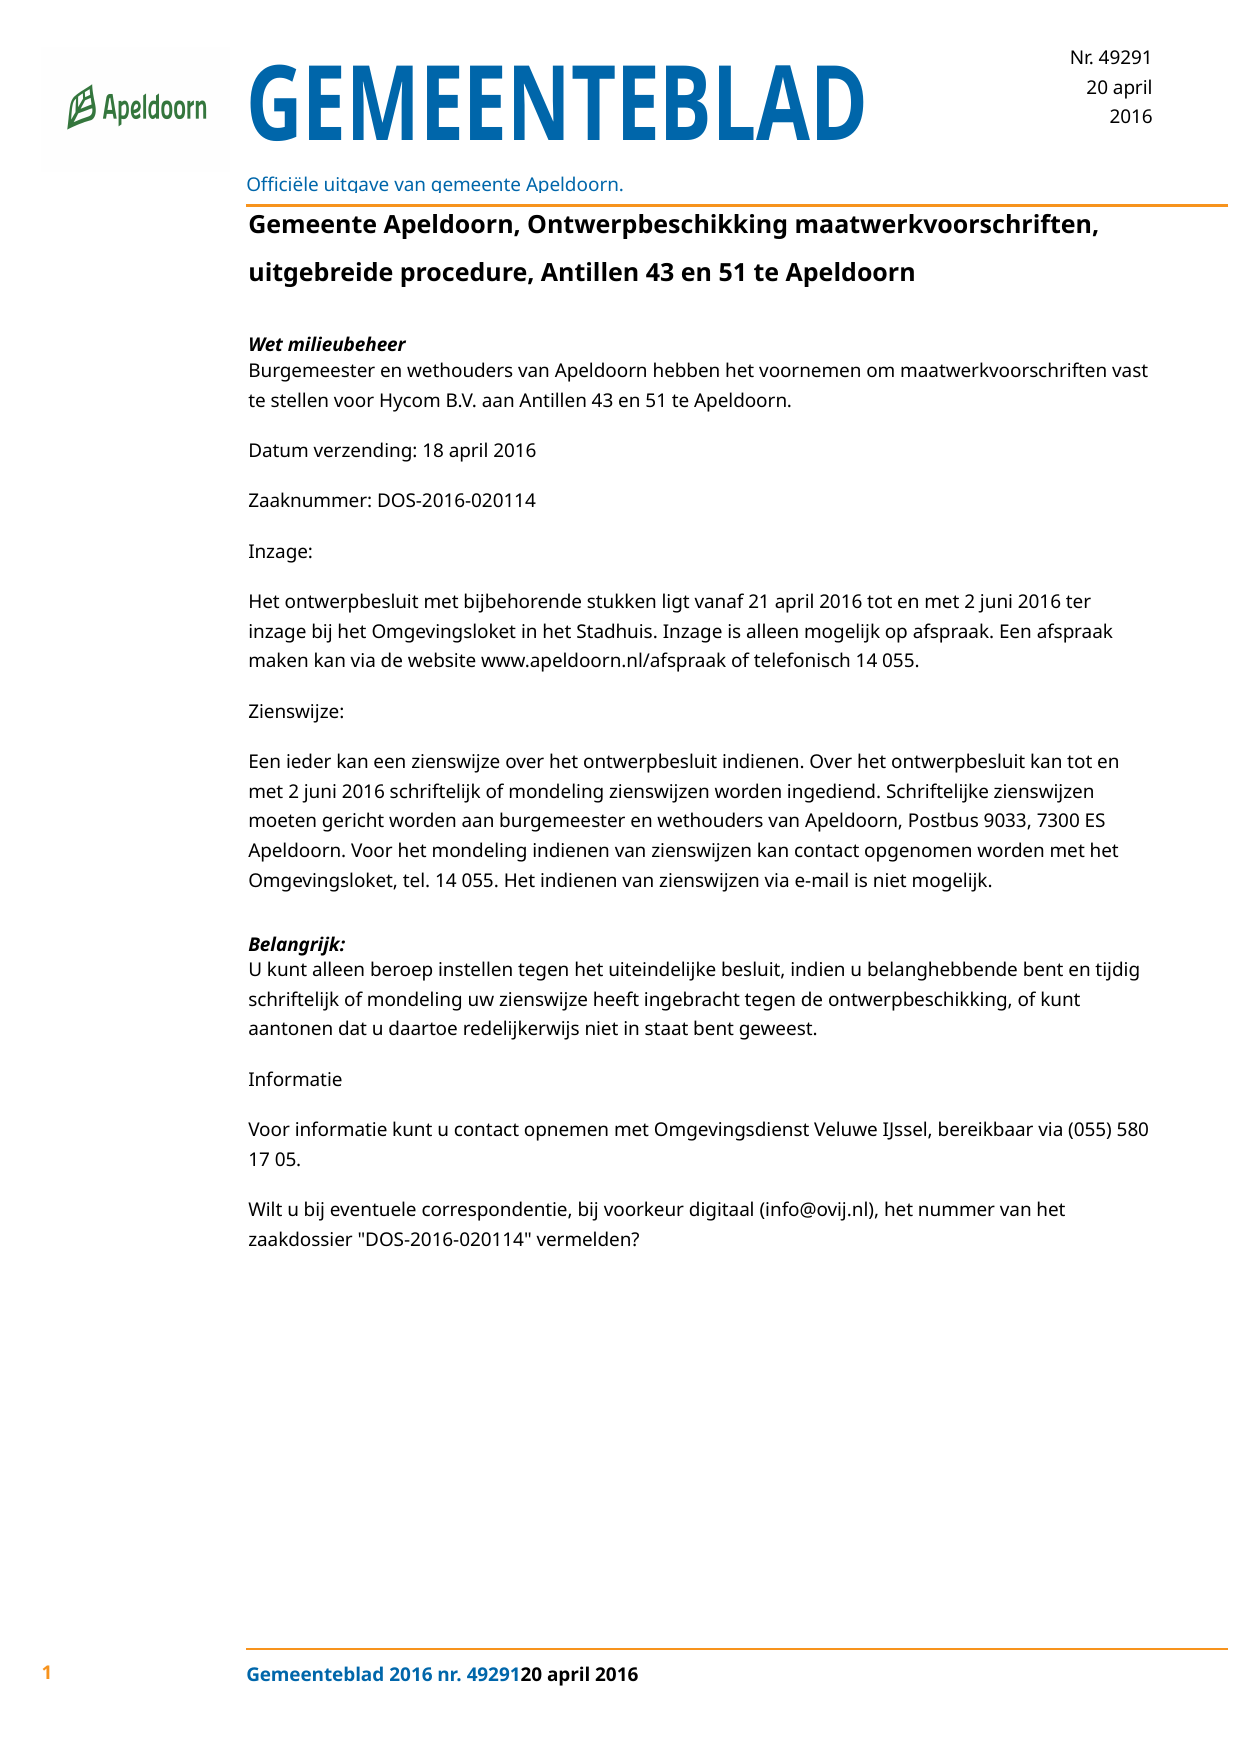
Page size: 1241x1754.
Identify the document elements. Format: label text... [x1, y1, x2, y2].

text Belangrijk: [248, 931, 1152, 956]
text Het ontwerpbesluit met bijbehorende stukken ligt vanaf 21 april 2016 tot en met 2 juni 2016 ter inzage bij het Omgevingsloket in het Stadhuis. Inzage is alleen mogelijk op afspraak. Een afspraak maken kan via de website www.apeldoorn.nl/afspraak of telefonisch 14 055. [248, 588, 1152, 673]
text Zaaknummer: DOS-2016-020114 [248, 488, 1152, 513]
picture [41, 47, 231, 172]
text Wet milieubeheer [248, 331, 1152, 357]
text Gemeente Apeldoorn, Ontwerpbeschikking maatwerkvoorschriften, uitgebreide procedure, Antillen 43 en 51 te Apeldoorn [248, 207, 1152, 288]
text Voor informatie kunt u contact opnemen met Omgevingsdienst Veluwe IJssel, bereikbaar via (055) 580 17 05. [248, 1116, 1152, 1172]
text Burgemeester en wethouders van Apeldoorn hebben het voornemen om maatwerkvoorschriften vast te stellen voor Hycom B.V. aan Antillen 43 en 51 te Apeldoorn. [248, 357, 1152, 412]
text Datum verzending: 18 april 2016 [248, 437, 1152, 463]
text U kunt alleen beroep instellen tegen het uiteindelijke besluit, indien u belanghebbende bent en tijdig schriftelijk of mondeling uw zienswijze heeft ingebracht tegen de ontwerpbeschikking, of kunt aantonen dat u daartoe redelijkerwijs niet in staat bent geweest. [248, 956, 1152, 1041]
text Inzage: [248, 538, 1152, 564]
text Zienswijze: [248, 698, 1152, 724]
text Een ieder kan een zienswijze over het ontwerpbesluit indienen. Over het ontwerpbesluit kan tot en met 2 juni 2016 schriftelijk of mondeling zienswijzen worden ingediend. Schriftelijke zienswijzen moeten gericht worden aan burgemeester en wethouders van Apeldoorn, Postbus 9033, 7300 ES Apeldoorn. Voor het mondeling indienen van zienswijzen kan contact opgenomen worden met het Omgevingsloket, tel. 14 055. Het indienen van zienswijzen via e-mail is niet mogelijk. [248, 748, 1152, 892]
text Wilt u bij eventuele correspondentie, bij voorkeur digitaal (info@ovij.nl), het nummer van het zaakdossier "DOS-2016-020114" vermelden? [248, 1196, 1152, 1252]
text Informatie [248, 1066, 1152, 1092]
